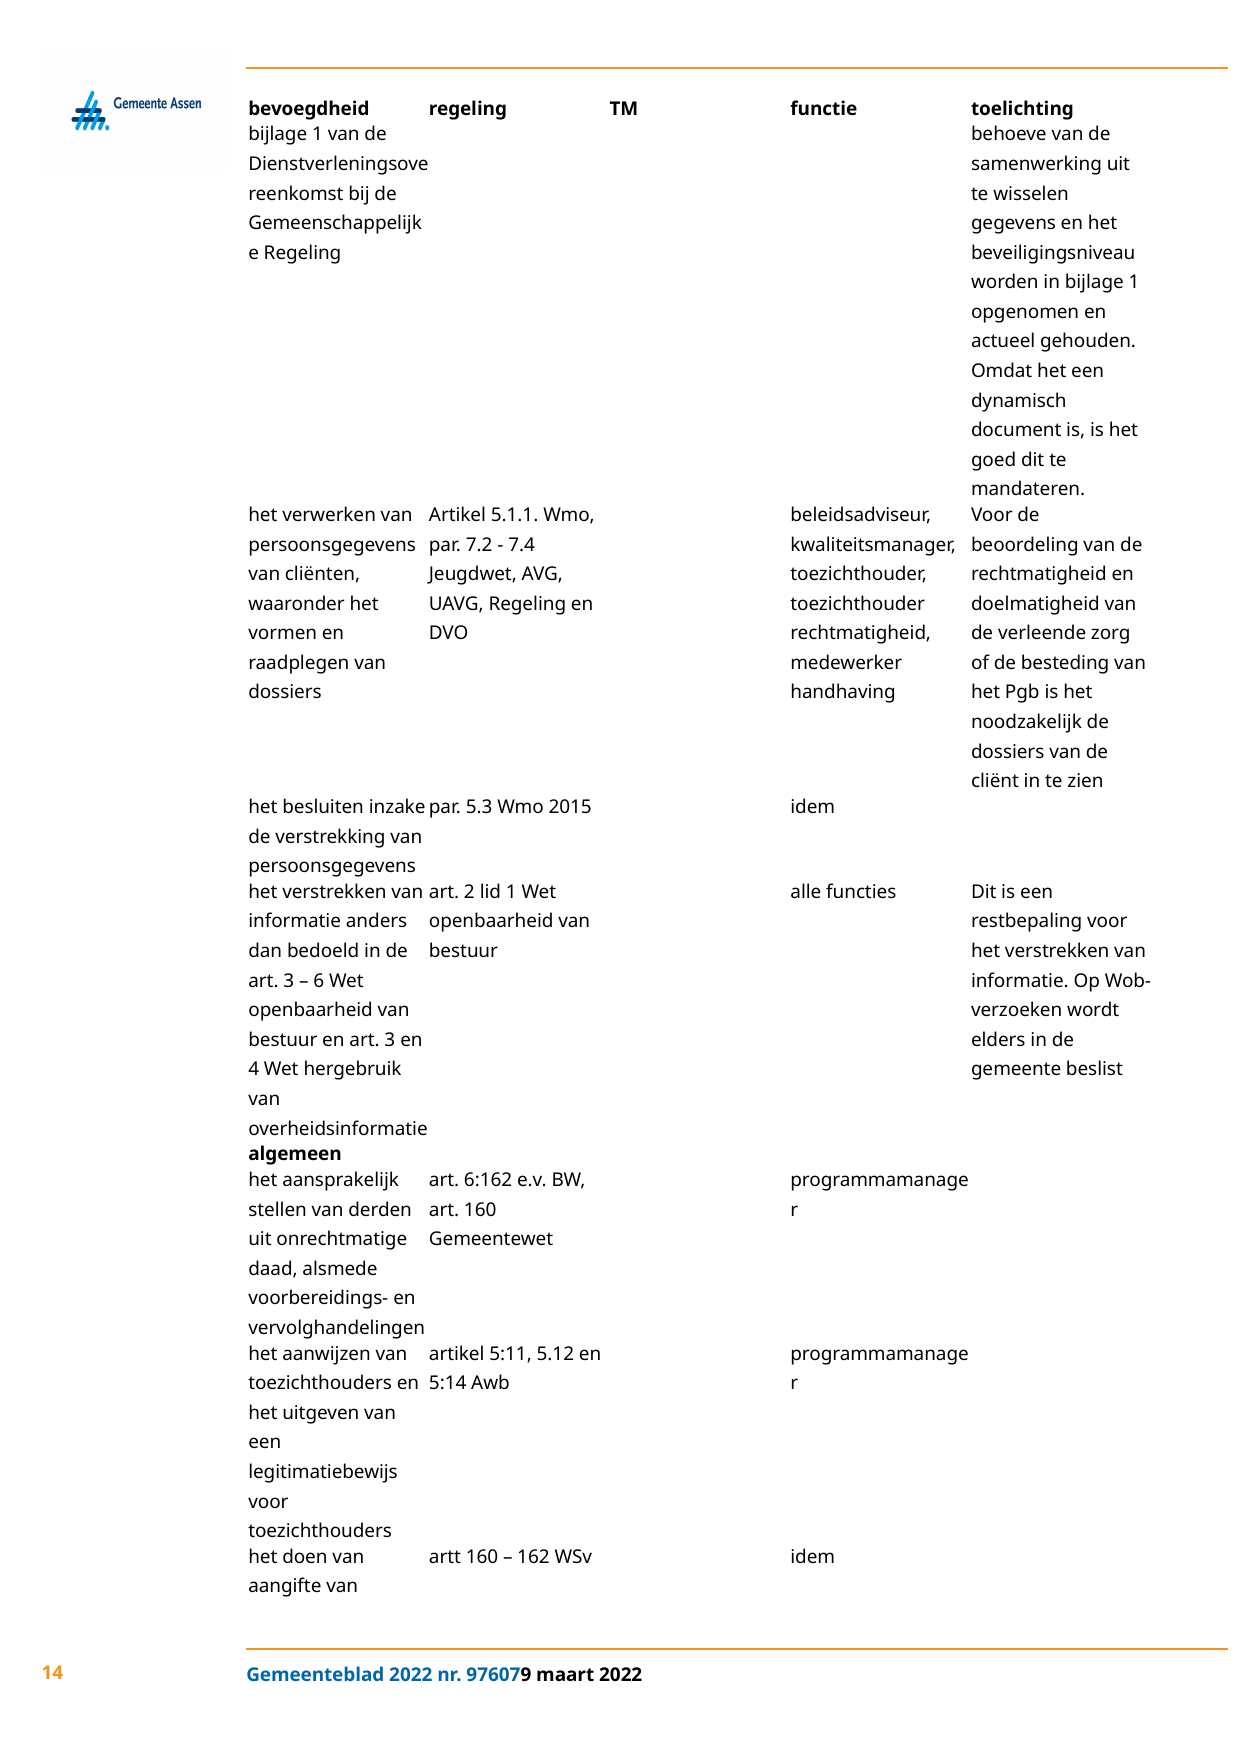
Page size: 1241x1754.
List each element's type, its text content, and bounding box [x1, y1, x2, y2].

table_cell [971, 793, 1152, 878]
table_cell Dit is een restbepaling voor het verstrekken van informatie. Op Wob-verzoeken wordt elders in de gemeente beslist [971, 878, 1152, 1141]
table_cell art. 2 lid 1 Wet openbaarheid van bestuur [429, 878, 609, 1141]
picture [41, 47, 231, 172]
table_cell idem [790, 793, 971, 878]
table_cell het doen van aangifte van [248, 1543, 429, 1598]
table_cell [609, 501, 790, 793]
table_cell idem [790, 1543, 971, 1598]
table_cell [609, 878, 790, 1141]
table_cell [609, 1543, 790, 1598]
table_cell artt 160 – 162 WSv [429, 1543, 609, 1598]
table_cell [609, 793, 790, 878]
table_cell programmamanager [790, 1166, 971, 1340]
table_cell [609, 1340, 790, 1543]
table_cell het besluiten inzake de verstrekking van persoonsgegevens [248, 793, 429, 878]
table_cell beleidsadviseur, kwaliteitsmanager, toezichthouder, toezichthouder rechtmatigheid, medewerker handhaving [790, 501, 971, 793]
table_cell [429, 121, 609, 501]
table_cell artikel 5:11, 5.12 en 5:14 Awb [429, 1340, 609, 1543]
table_cell het verwerken van persoonsgegevens van cliënten, waaronder het vormen en raadplegen van dossiers [248, 501, 429, 793]
table_cell programmamanager [790, 1340, 971, 1543]
table_cell par. 5.3 Wmo 2015 [429, 793, 609, 878]
table_header toelichting [971, 95, 1152, 121]
table_cell [971, 1543, 1152, 1598]
table_cell Artikel 5.1.1. Wmo, par. 7.2 - 7.4 Jeugdwet, AVG, UAVG, Regeling en DVO [429, 501, 609, 793]
table_header TM [609, 95, 790, 121]
table_cell het verstrekken van informatie anders dan bedoeld in de art. 3 – 6 Wet openbaarheid van bestuur en art. 3 en 4 Wet hergebruik van overheidsinformatie [248, 878, 429, 1141]
table_header regeling [429, 95, 609, 121]
table_cell het aansprakelijk stellen van derden uit onrechtmatige daad, alsmede voorbereidings- en vervolghandelingen [248, 1166, 429, 1340]
table_cell Voor de beoordeling van de rechtmatigheid en doelmatigheid van de verleende zorg of de besteding van het Pgb is het noodzakelijk de dossiers van de cliënt in te zien [971, 501, 1152, 793]
table_cell [609, 1166, 790, 1340]
table_cell alle functies [790, 878, 971, 1141]
table_cell [790, 121, 971, 501]
table_cell [971, 1141, 1152, 1166]
table_cell [971, 1340, 1152, 1543]
table_cell [609, 121, 790, 501]
table_cell [971, 1166, 1152, 1340]
table_header functie [790, 95, 971, 121]
table_header bevoegdheid [248, 95, 429, 121]
table_cell algemeen [248, 1141, 971, 1166]
table_cell het aanwijzen van toezichthouders en het uitgeven van een legitimatiebewijs voor toezichthouders [248, 1340, 429, 1543]
table_cell bijlage 1 van de Dienstverleningsovereenkomst bij de Gemeenschappelijke Regeling [248, 121, 429, 501]
table_cell art. 6:162 e.v. BW, art. 160 Gemeentewet [429, 1166, 609, 1340]
table_cell behoeve van de samenwerking uit te wisselen gegevens en het beveiligingsniveau worden in bijlage 1 opgenomen en actueel gehouden. Omdat het een dynamisch document is, is het goed dit te mandateren. [971, 121, 1152, 501]
